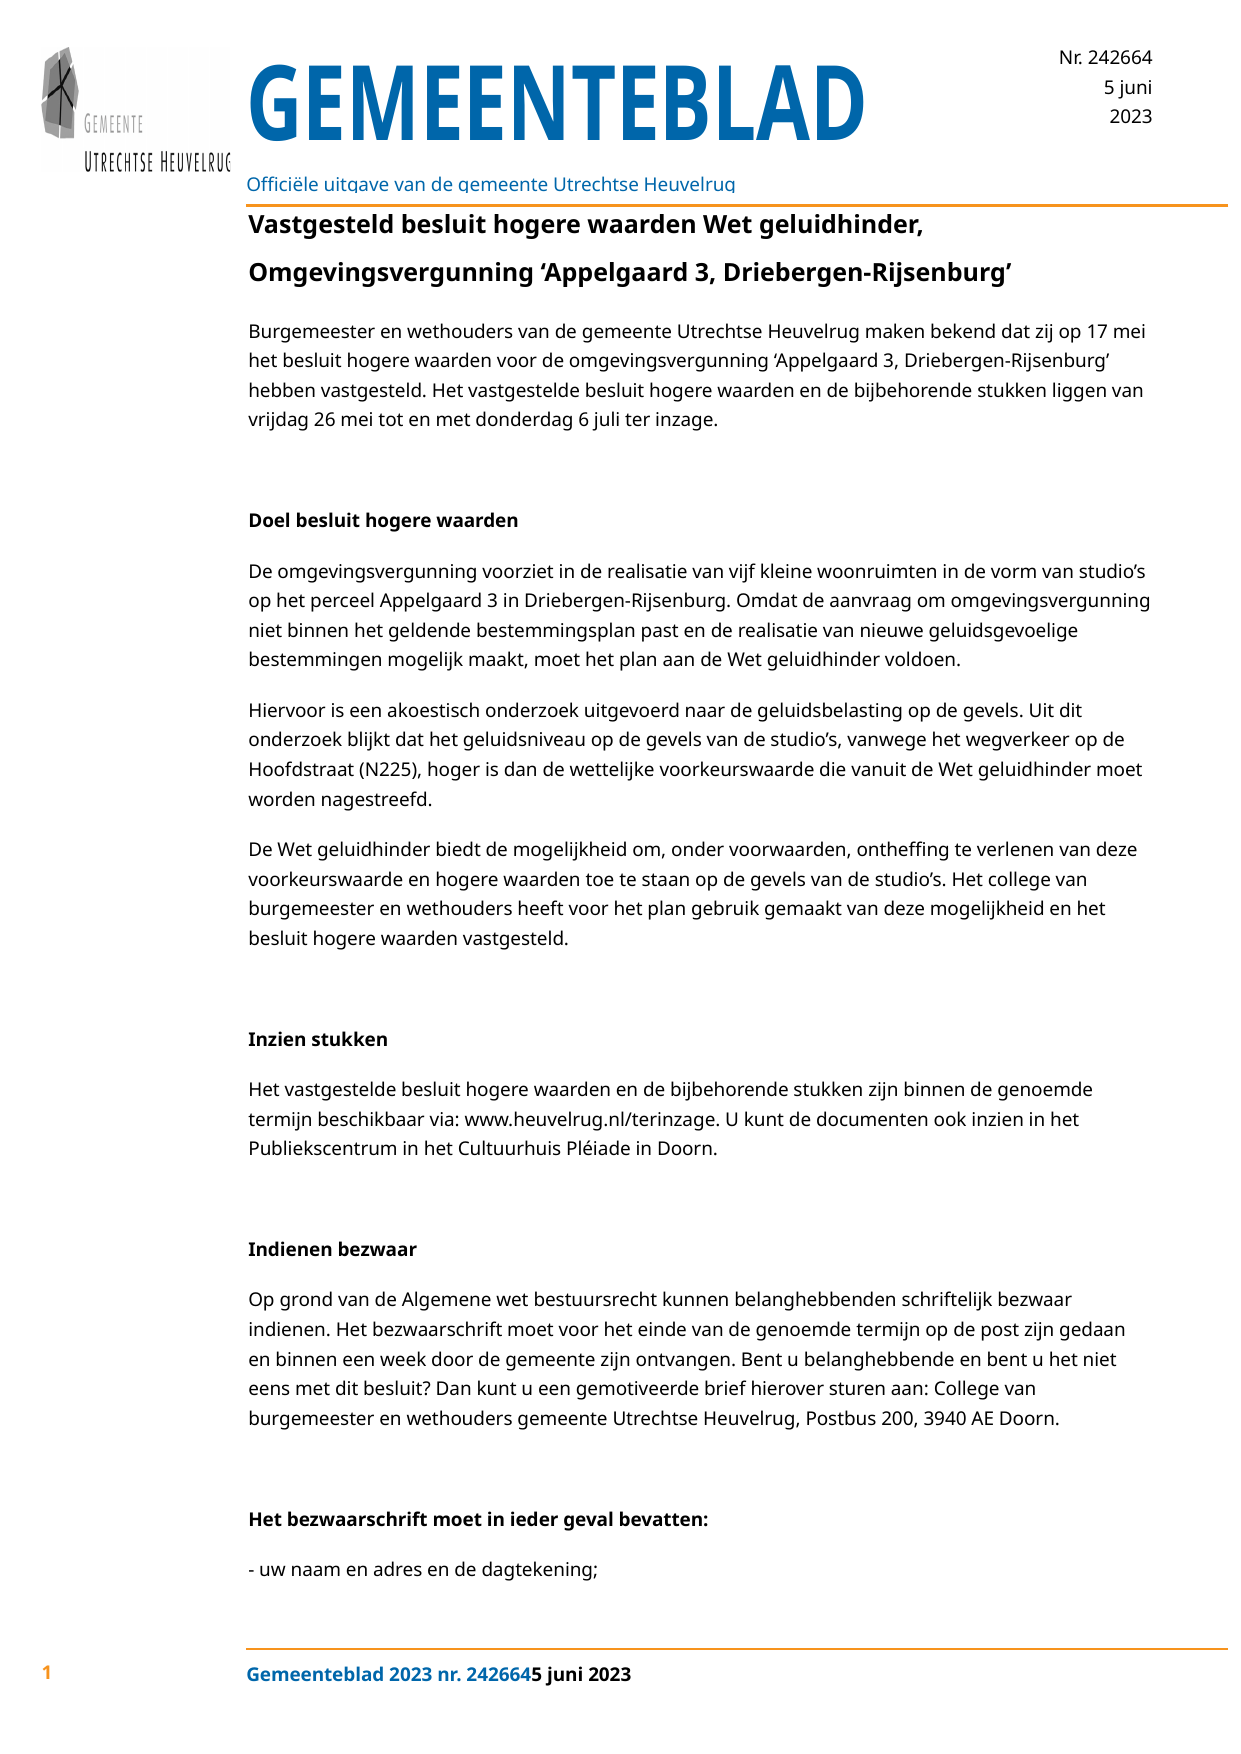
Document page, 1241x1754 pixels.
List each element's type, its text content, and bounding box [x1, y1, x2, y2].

picture [41, 47, 231, 172]
text Het bezwaarschrift moet in ieder geval bevatten: [248, 1506, 1152, 1532]
text De omgevingsvergunning voorziet in de realisatie van vijf kleine woonruimten in de vorm van studio’s op het perceel Appelgaard 3 in Driebergen-Rijsenburg. Omdat de aanvraag om omgevingsvergunning niet binnen het geldende bestemmingsplan past en de realisatie van nieuwe geluidsgevoelige bestemmingen mogelijk maakt, moet het plan aan de Wet geluidhinder voldoen. [248, 558, 1152, 672]
text Op grond van de Algemene wet bestuursrecht kunnen belanghebbenden schriftelijk bezwaar indienen. Het bezwaarschrift moet voor het einde van de genoemde termijn op de post zijn gedaan en binnen een week door de gemeente zijn ontvangen. Bent u belanghebbende en bent u het niet eens met dit besluit? Dan kunt u een gemotiveerde brief hierover sturen aan: College van burgemeester en wethouders gemeente Utrechtse Heuvelrug, Postbus 200, 3940 AE Doorn. [248, 1287, 1152, 1431]
text Indienen bezwaar [248, 1236, 1152, 1262]
text Burgemeester en wethouders van de gemeente Utrechtse Heuvelrug maken bekend dat zij op 17 mei het besluit hogere waarden voor de omgevingsvergunning ‘Appelgaard 3, Driebergen-Rijsenburg’ hebben vastgesteld. Het vastgestelde besluit hogere waarden en de bijbehorende stukken liggen van vrijdag 26 mei tot en met donderdag 6 juli ter inzage. [248, 318, 1152, 432]
text Het vastgestelde besluit hogere waarden en de bijbehorende stukken zijn binnen de genoemde termijn beschikbaar via: www.heuvelrug.nl/terinzage. U kunt de documenten ook inzien in het Publiekscentrum in het Cultuurhuis Pléiade in Doorn. [248, 1076, 1152, 1161]
text Hiervoor is een akoestisch onderzoek uitgevoerd naar de geluidsbelasting op de gevels. Uit dit onderzoek blijkt dat het geluidsniveau op de gevels van de studio’s, vanwege het wegverkeer op de Hoofdstraat (N225), hoger is dan de wettelijke voorkeurswaarde die vanuit de Wet geluidhinder moet worden nagestreefd. [248, 697, 1152, 812]
text - uw naam en adres en de dagtekening; [248, 1556, 1152, 1582]
text Inzien stukken [248, 1026, 1152, 1052]
text Doel besluit hogere waarden [248, 507, 1152, 533]
text De Wet geluidhinder biedt de mogelijkheid om, onder voorwaarden, ontheffing te verlenen van deze voorkeurswaarde en hogere waarden toe te staan op de gevels van de studio’s. Het college van burgemeester en wethouders heeft voor het plan gebruik gemaakt van deze mogelijkheid en het besluit hogere waarden vastgesteld. [248, 836, 1152, 951]
text Vastgesteld besluit hogere waarden Wet geluidhinder, Omgevingsvergunning ‘Appelgaard 3, Driebergen-Rijsenburg’ [248, 207, 1152, 288]
